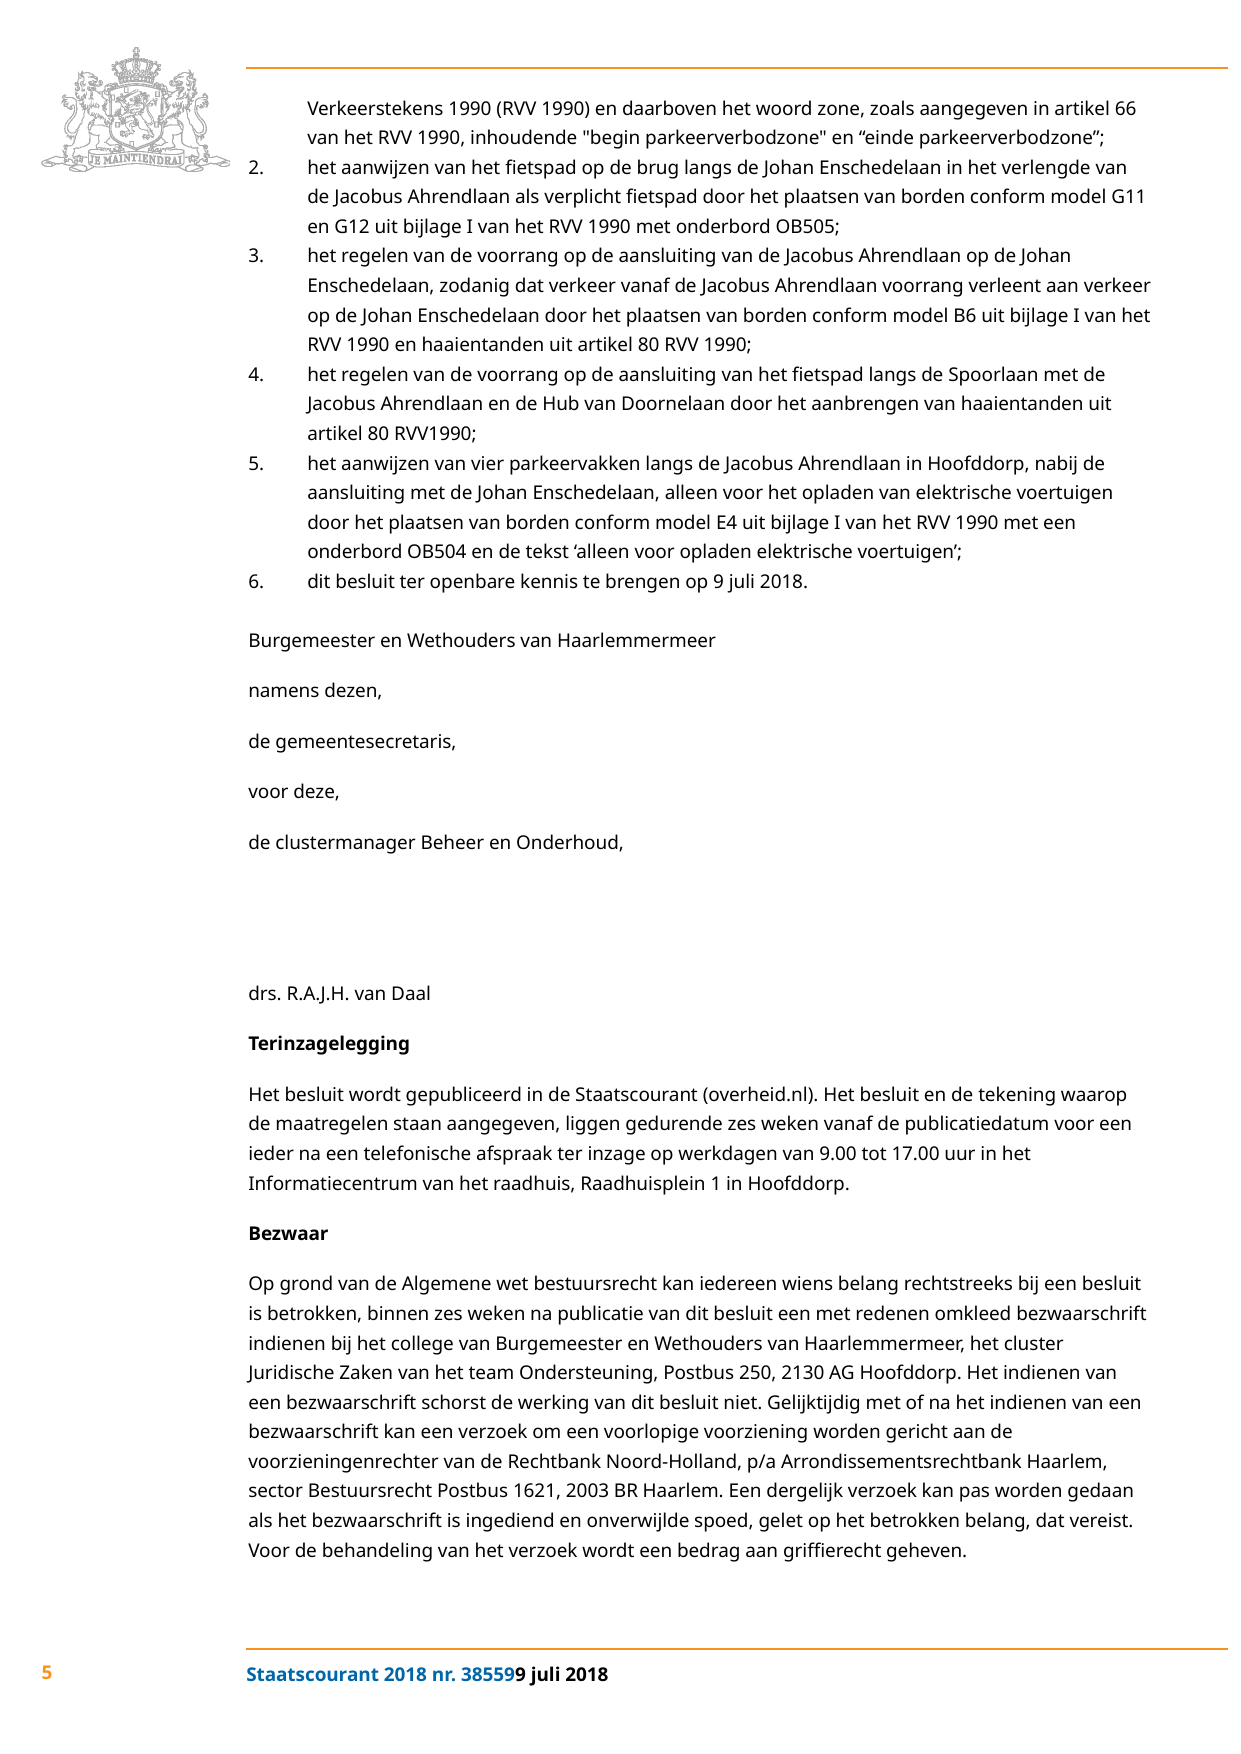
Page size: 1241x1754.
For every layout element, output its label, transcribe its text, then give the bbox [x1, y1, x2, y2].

list dit besluit ter openbare kennis te brengen op 9 juli 2018. [248, 568, 1152, 594]
text de gemeentesecretaris, [248, 728, 1152, 754]
text Terinzagelegging [248, 1031, 1152, 1056]
list Verkeerstekens 1990 (RVV 1990) en daarboven het woord zone, zoals aangegeven in artikel 66 van het RVV 1990, inhoudende "begin parkeerverbodzone" en “einde parkeerverbodzone”; [248, 95, 1152, 150]
text drs. R.A.J.H. van Daal [248, 980, 1152, 1006]
list het aanwijzen van vier parkeervakken langs de Jacobus Ahrendlaan in Hoofddorp, nabij de aansluiting met de Johan Enschedelaan, alleen voor het opladen van elektrische voertuigen door het plaatsen van borden conform model E4 uit bijlage I van het RVV 1990 met een onderbord OB504 en de tekst ‘alleen voor opladen elektrische voertuigen’; [248, 450, 1152, 564]
text Bezwaar [248, 1220, 1152, 1246]
text voor deze, [248, 778, 1152, 804]
picture [41, 47, 231, 172]
text de clustermanager Beheer en Onderhoud, [248, 829, 1152, 855]
text namens dezen, [248, 678, 1152, 703]
list het aanwijzen van het fietspad op de brug langs de Johan Enschedelaan in het verlengde van de Jacobus Ahrendlaan als verplicht fietspad door het plaatsen van borden conform model G11 en G12 uit bijlage I van het RVV 1990 met onderbord OB505; [248, 154, 1152, 239]
text Het besluit wordt gepubliceerd in de Staatscourant (overheid.nl). Het besluit en de tekening waarop de maatregelen staan aangegeven, liggen gedurende zes weken vanaf de publicatiedatum voor een ieder na een telefonische afspraak ter inzage op werkdagen van 9.00 tot 17.00 uur in het Informatiecentrum van het raadhuis, Raadhuisplein 1 in Hoofddorp. [248, 1081, 1152, 1196]
list het regelen van de voorrang op de aansluiting van het fietspad langs de Spoorlaan met de Jacobus Ahrendlaan en de Hub van Doornelaan door het aanbrengen van haaientanden uit artikel 80 RVV1990; [248, 361, 1152, 446]
list het regelen van de voorrang op de aansluiting van de Jacobus Ahrendlaan op de Johan Enschedelaan, zodanig dat verkeer vanaf de Jacobus Ahrendlaan voorrang verleent aan verkeer op de Johan Enschedelaan door het plaatsen van borden conform model B6 uit bijlage I van het RVV 1990 en haaientanden uit artikel 80 RVV 1990; [248, 243, 1152, 357]
text Op grond van de Algemene wet bestuursrecht kan iedereen wiens belang rechtstreeks bij een besluit is betrokken, binnen zes weken na publicatie van dit besluit een met redenen omkleed bezwaarschrift indienen bij het college van Burgemeester en Wethouders van Haarlemmermeer, het cluster Juridische Zaken van het team Ondersteuning, Postbus 250, 2130 AG Hoofddorp. Het indienen van een bezwaarschrift schorst de werking van dit besluit niet. Gelijktijdig met of na het indienen van een bezwaarschrift kan een verzoek om een voorlopige voorziening worden gericht aan de voorzieningenrechter van de Rechtbank Noord-Holland, p/a Arrondissementsrechtbank Haarlem, sector Bestuursrecht Postbus 1621, 2003 BR Haarlem. Een dergelijk verzoek kan pas worden gedaan als het bezwaarschrift is ingediend en onverwijlde spoed, gelet op het betrokken belang, dat vereist. Voor de behandeling van het verzoek wordt een bedrag aan griffierecht geheven. [248, 1271, 1152, 1563]
text Burgemeester en Wethouders van Haarlemmermeer [248, 627, 1152, 653]
